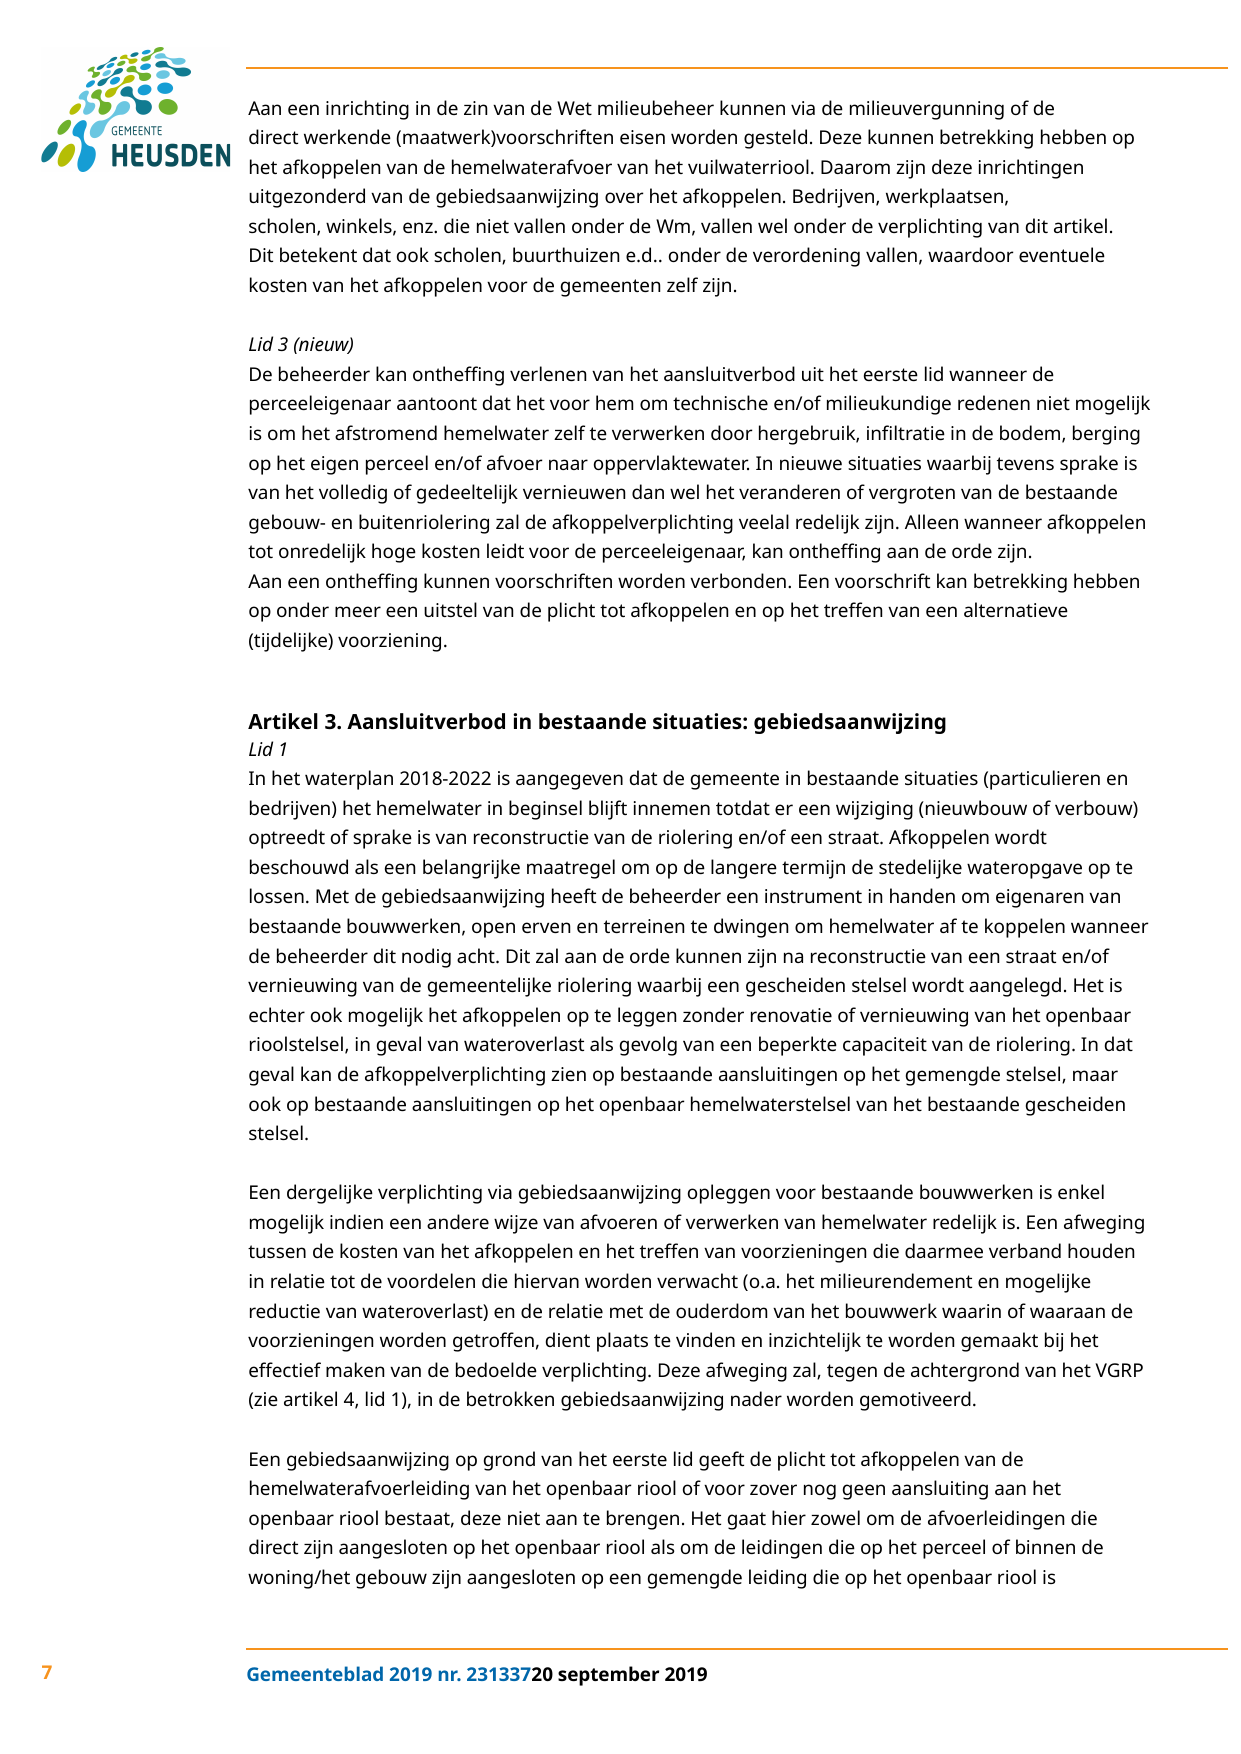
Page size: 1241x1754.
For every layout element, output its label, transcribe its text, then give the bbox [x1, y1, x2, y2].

text In het waterplan 2018-2022 is aangegeven dat de gemeente in bestaande situaties (particulieren en bedrijven) het hemelwater in beginsel blijft innemen totdat er een wijziging (nieuwbouw of verbouw) optreedt of sprake is van reconstructie van de riolering en/of een straat. Afkoppelen wordt beschouwd als een belangrijke maatregel om op de langere termijn de stedelijke wateropgave op te lossen. Met de gebiedsaanwijzing heeft de beheerder een instrument in handen om eigenaren van bestaande bouwwerken, open erven en terreinen te dwingen om hemelwater af te koppelen wanneer de beheerder dit nodig acht. Dit zal aan de orde kunnen zijn na reconstructie van een straat en/of vernieuwing van de gemeentelijke riolering waarbij een gescheiden stelsel wordt aangelegd. Het is echter ook mogelijk het afkoppelen op te leggen zonder renovatie of vernieuwing van het openbaar rioolstelsel, in geval van wateroverlast als gevolg van een beperkte capaciteit van de riolering. In dat geval kan de afkoppelverplichting zien op bestaande aansluitingen op het gemengde stelsel, maar ook op bestaande aansluitingen op het openbaar hemelwaterstelsel van het bestaande gescheiden stelsel. [248, 765, 1152, 1146]
text Artikel 3. Aansluitverbod in bestaande situaties: gebiedsaanwijzing [248, 707, 1152, 736]
text Een gebiedsaanwijzing op grond van het eerste lid geeft de plicht tot afkoppelen van de hemelwaterafvoerleiding van het openbaar riool of voor zover nog geen aansluiting aan het openbaar riool bestaat, deze niet aan te brengen. Het gaat hier zowel om de afvoerleidingen die direct zijn aangesloten op het openbaar riool als om de leidingen die op het perceel of binnen de woning/het gebouw zijn aangesloten op een gemengde leiding die op het openbaar riool is [248, 1446, 1152, 1590]
text Lid 1 [248, 736, 1152, 761]
text Aan een ontheffing kunnen voorschriften worden verbonden. Een voorschrift kan betrekking hebben op onder meer een uitstel van de plicht tot afkoppelen en op het treffen van een alternatieve (tijdelijke) voorziening. [248, 568, 1152, 653]
text Een dergelijke verplichting via gebiedsaanwijzing opleggen voor bestaande bouwwerken is enkel mogelijk indien een andere wijze van afvoeren of verwerken van hemelwater redelijk is. Een afweging tussen de kosten van het afkoppelen en het treffen van voorzieningen die daarmee verband houden in relatie tot de voordelen die hiervan worden verwacht (o.a. het milieurendement en mogelijke reductie van wateroverlast) en de relatie met de ouderdom van het bouwwerk waarin of waaraan de voorzieningen worden getroffen, dient plaats te vinden en inzichtelijk te worden gemaakt bij het effectief maken van de bedoelde verplichting. Deze afweging zal, tegen de achtergrond van het VGRP (zie artikel 4, lid 1), in de betrokken gebiedsaanwijzing nader worden gemotiveerd. [248, 1179, 1152, 1412]
text De beheerder kan ontheffing verlenen van het aansluitverbod uit het eerste lid wanneer de perceeleigenaar aantoont dat het voor hem om technische en/of milieukundige redenen niet mogelijk is om het afstromend hemelwater zelf te verwerken door hergebruik, infiltratie in de bodem, berging op het eigen perceel en/of afvoer naar oppervlaktewater. In nieuwe situaties waarbij tevens sprake is van het volledig of gedeeltelijk vernieuwen dan wel het veranderen of vergroten van de bestaande gebouw- en buitenriolering zal de afkoppelverplichting veelal redelijk zijn. Alleen wanneer afkoppelen tot onredelijk hoge kosten leidt voor de perceeleigenaar, kan ontheffing aan de orde zijn. [248, 361, 1152, 564]
text Lid 3 (nieuw) [248, 331, 1152, 357]
text Aan een inrichting in de zin van de Wet milieubeheer kunnen via de milieuvergunning of de direct werkende (maatwerk)voorschriften eisen worden gesteld. Deze kunnen betrekking hebben op het afkoppelen van de hemelwaterafvoer van het vuilwaterriool. Daarom zijn deze inrichtingen uitgezonderd van de gebiedsaanwijzing over het afkoppelen. Bedrijven, werkplaatsen, scholen, winkels, enz. die niet vallen onder de Wm, vallen wel onder de verplichting van dit artikel. Dit betekent dat ook scholen, buurthuizen e.d.. onder de verordening vallen, waardoor eventuele kosten van het afkoppelen voor de gemeenten zelf zijn. [248, 95, 1152, 298]
picture [41, 47, 231, 172]
